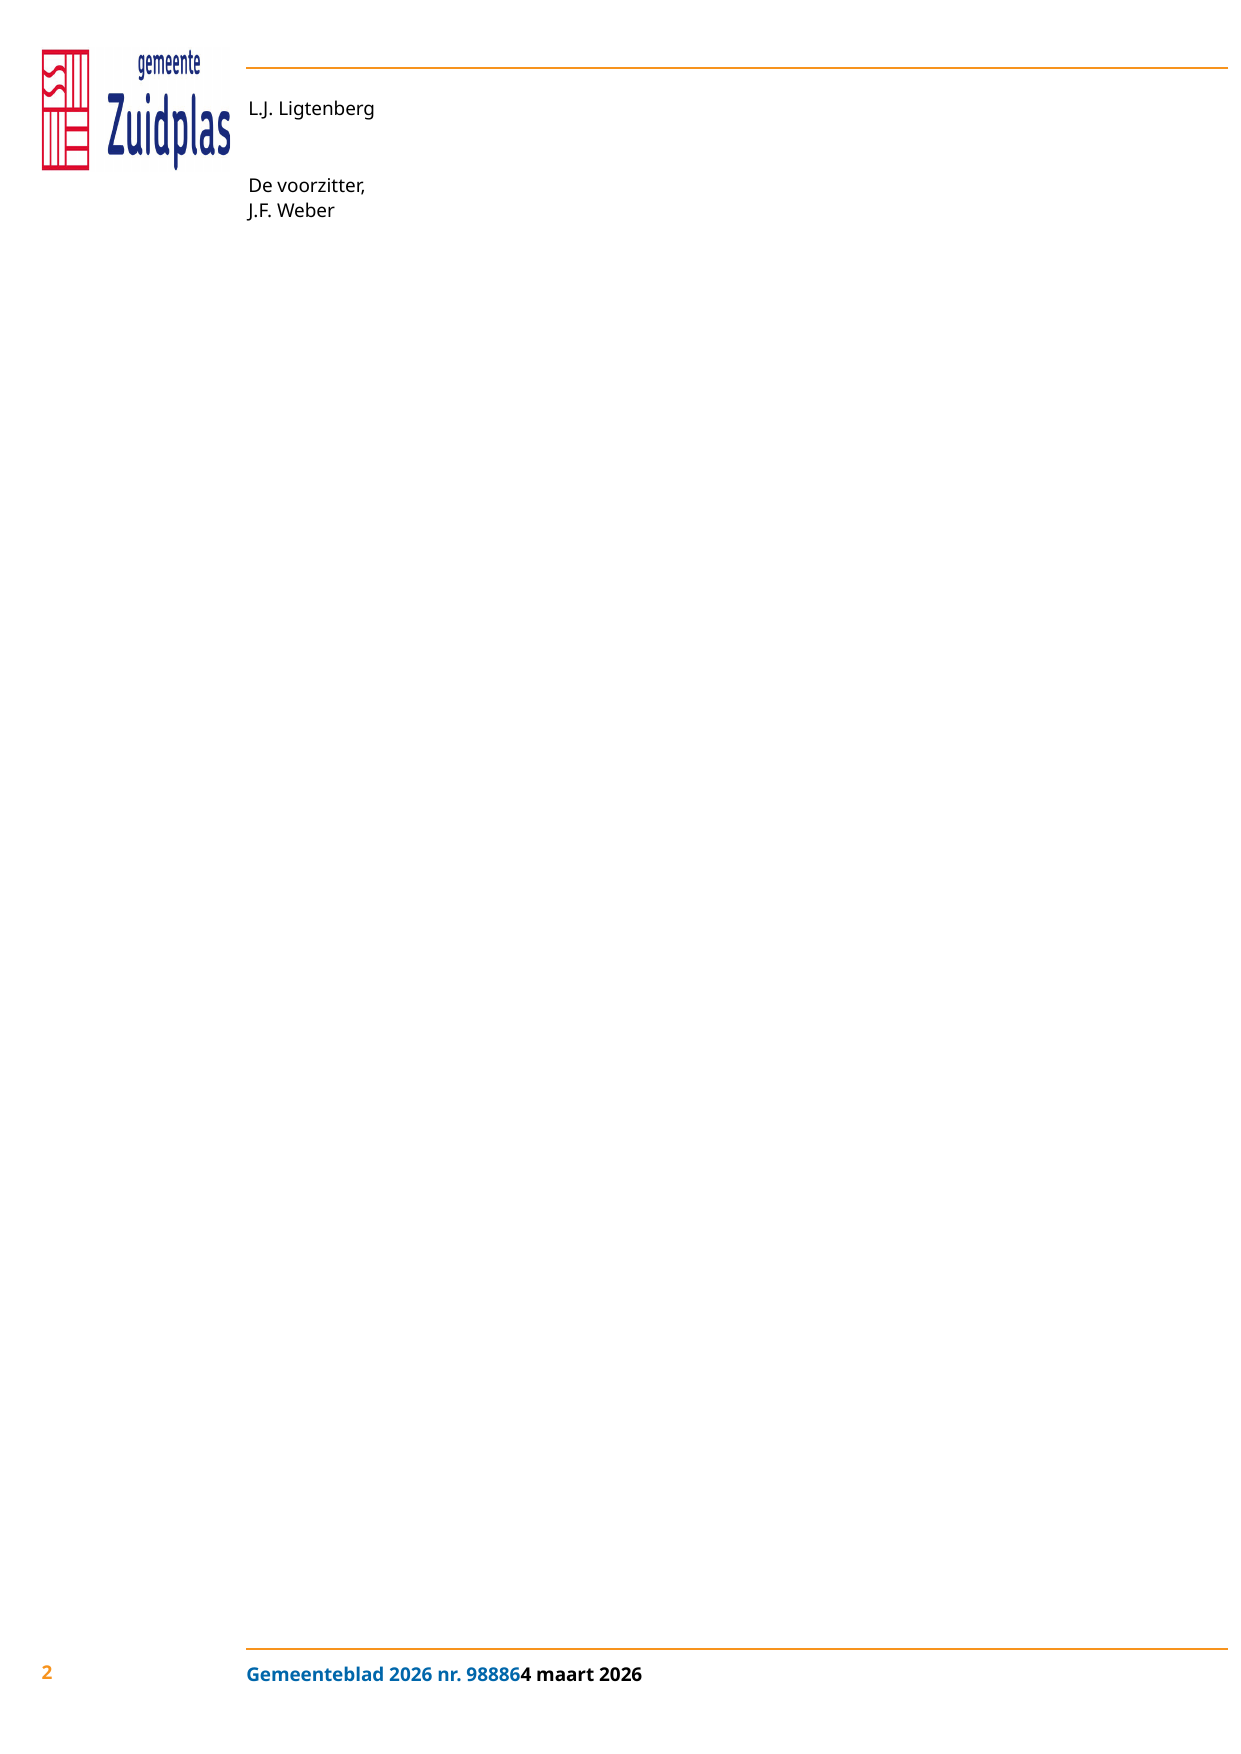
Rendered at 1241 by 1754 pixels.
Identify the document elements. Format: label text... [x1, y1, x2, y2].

text L.J. Ligtenberg [248, 95, 1152, 121]
text J.F. Weber [248, 198, 1152, 223]
picture [41, 47, 231, 172]
text De voorzitter, [248, 172, 1152, 198]
